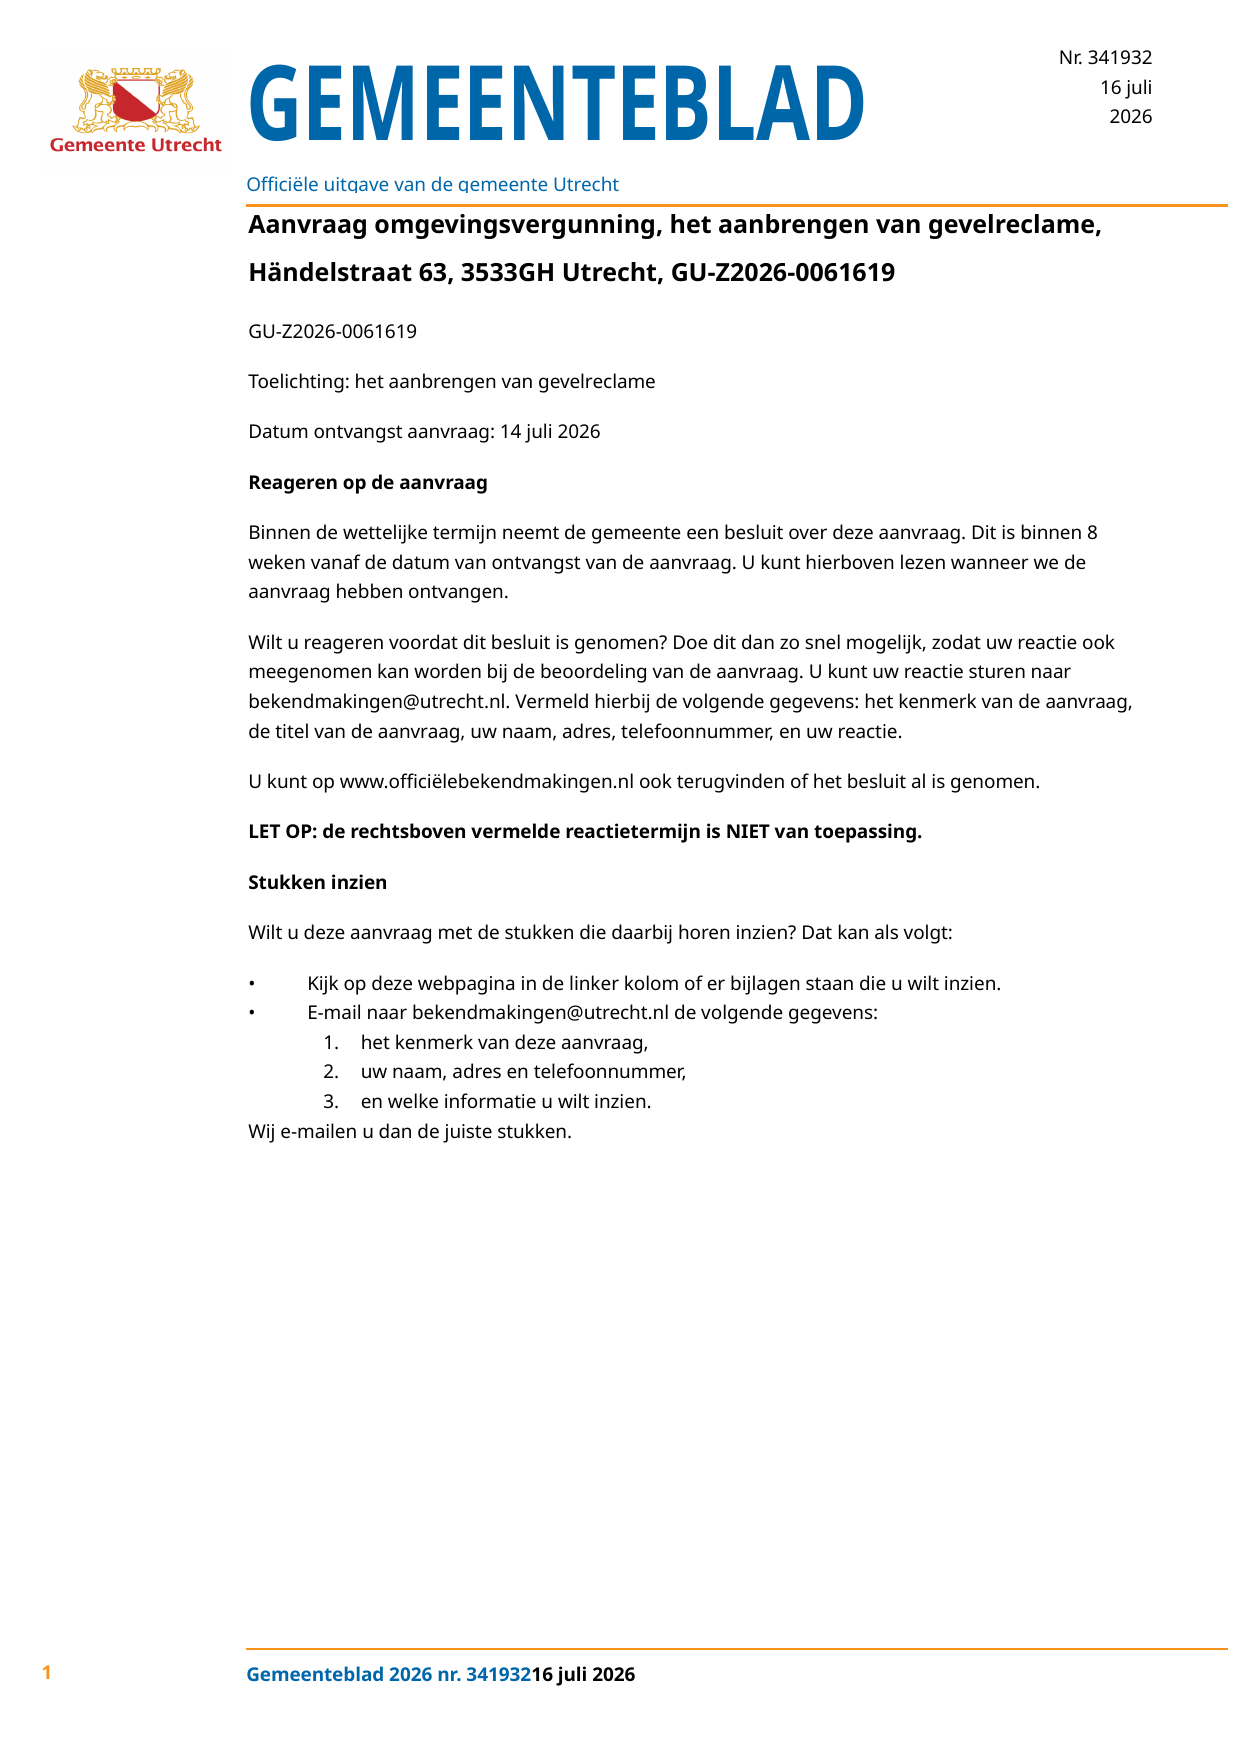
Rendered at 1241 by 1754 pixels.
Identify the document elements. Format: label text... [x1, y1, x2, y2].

text Wilt u deze aanvraag met de stukken die daarbij horen inzien? Dat kan als volgt: [248, 919, 1152, 945]
picture [41, 47, 231, 172]
text U kunt op www.officiëlebekendmakingen.nl ook terugvinden of het besluit al is genomen. [248, 768, 1152, 794]
text Reageren op de aanvraag [248, 469, 1152, 495]
text Toelichting: het aanbrengen van gevelreclame [248, 368, 1152, 394]
text Wilt u reageren voordat dit besluit is genomen? Doe dit dan zo snel mogelijk, zodat uw reactie ook meegenomen kan worden bij de beoordeling van de aanvraag. U kunt uw reactie sturen naar bekendmakingen@utrecht.nl. Vermeld hierbij de volgende gegevens: het kenmerk van de aanvraag, de titel van de aanvraag, uw naam, adres, telefoonnummer, en uw reactie. [248, 629, 1152, 744]
list uw naam, adres en telefoonnummer, [323, 1059, 1152, 1084]
list Kijk op deze webpagina in de linker kolom of er bijlagen staan die u wilt inzien. [248, 970, 1152, 996]
text Datum ontvangst aanvraag: 14 juli 2026 [248, 419, 1152, 444]
text LET OP: de rechtsboven vermelde reactietermijn is NIET van toepassing. [248, 819, 1152, 844]
text Aanvraag omgevingsvergunning, het aanbrengen van gevelreclame, Händelstraat 63, 3533GH Utrecht, GU-Z2026-0061619 [248, 207, 1152, 288]
list het kenmerk van deze aanvraag, [323, 1029, 1152, 1055]
text Wij e-mailen u dan de juiste stukken. [248, 1118, 1152, 1144]
list en welke informatie u wilt inzien. [323, 1088, 1152, 1114]
text Stukken inzien [248, 869, 1152, 895]
list E-mail naar bekendmakingen@utrecht.nl de volgende gegevens: [248, 999, 1152, 1025]
text Binnen de wettelijke termijn neemt de gemeente een besluit over deze aanvraag. Dit is binnen 8 weken vanaf de datum van ontvangst van de aanvraag. U kunt hierboven lezen wanneer we de aanvraag hebben ontvangen. [248, 519, 1152, 604]
text GU-Z2026-0061619 [248, 318, 1152, 344]
